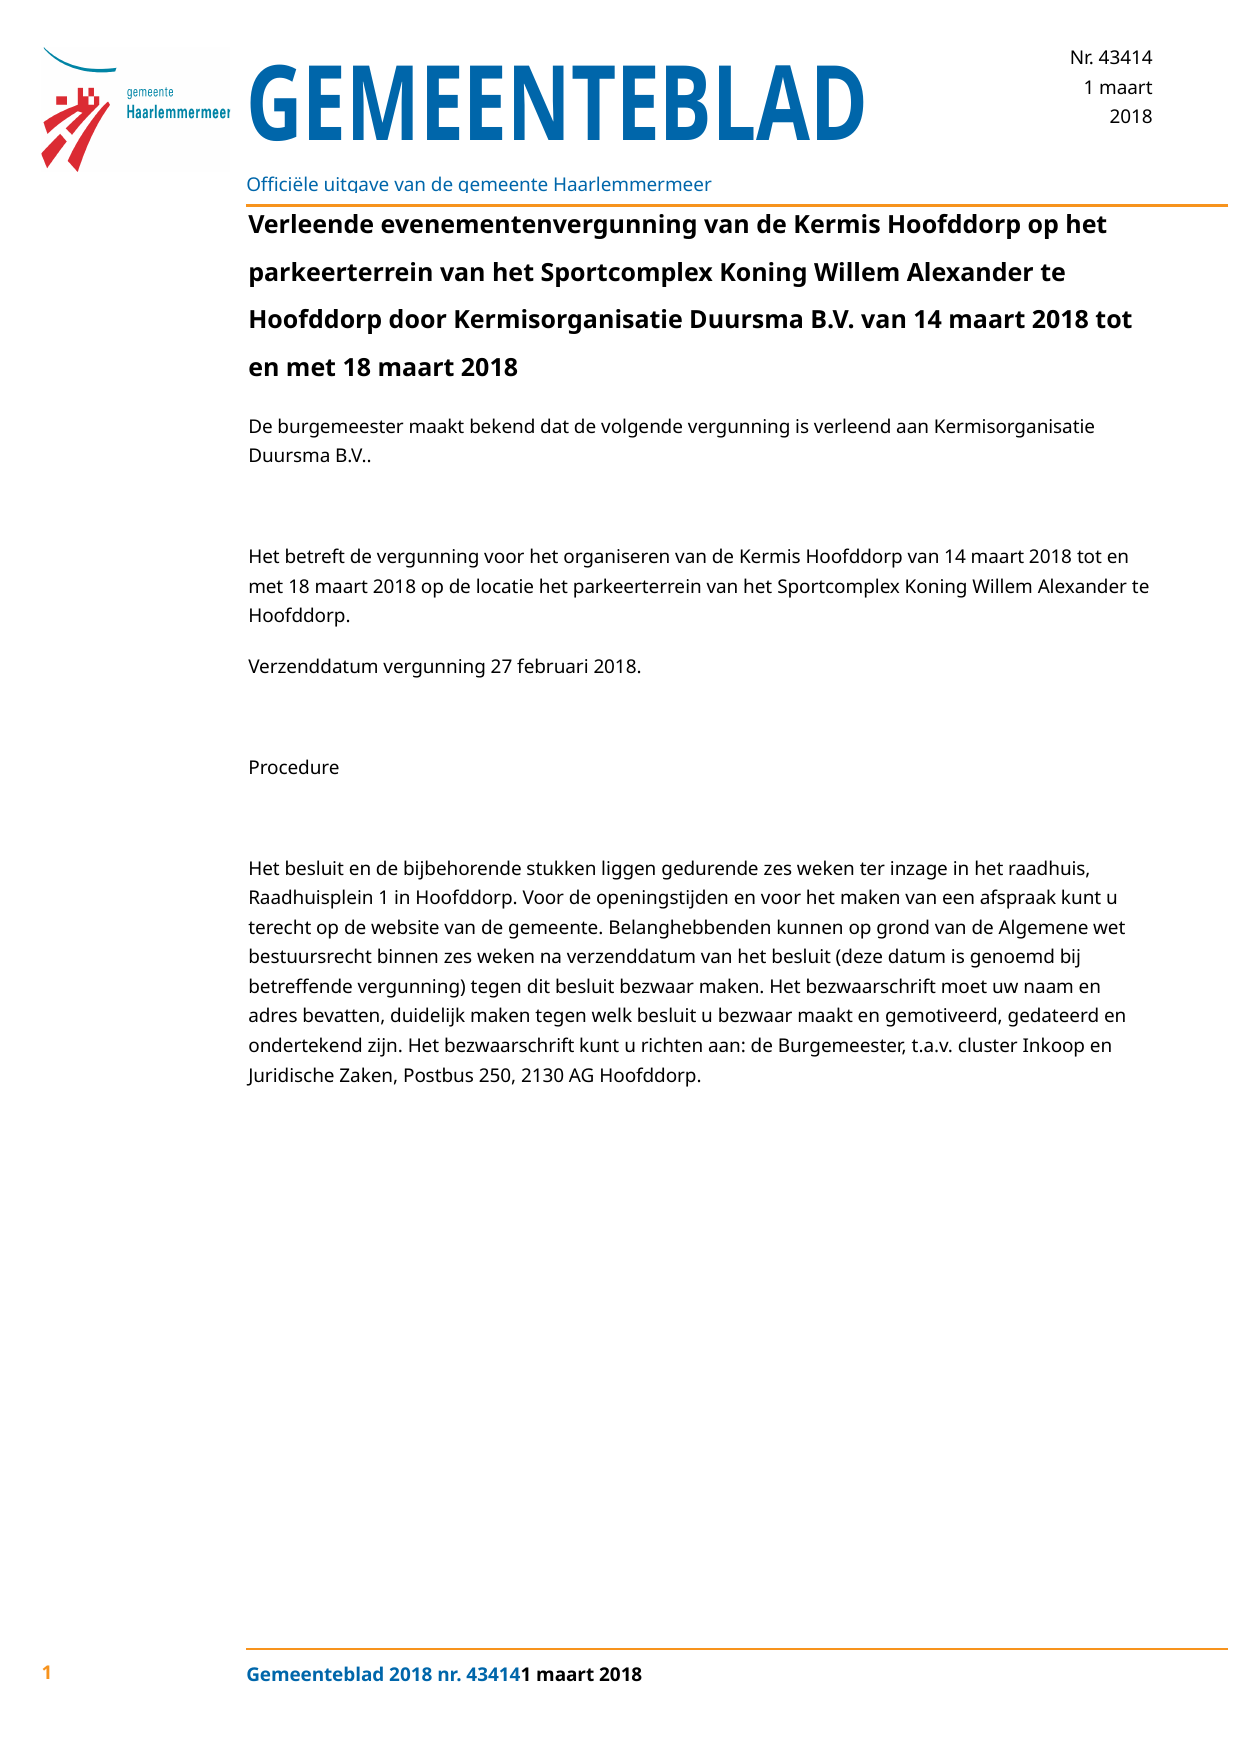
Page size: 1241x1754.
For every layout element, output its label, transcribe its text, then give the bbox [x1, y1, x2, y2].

text Verleende evenementenvergunning van de Kermis Hoofddorp op het parkeerterrein van het Sportcomplex Koning Willem Alexander te Hoofddorp door Kermisorganisatie Duursma B.V. van 14 maart 2018 tot en met 18 maart 2018 [248, 207, 1152, 384]
picture [41, 47, 231, 172]
text De burgemeester maakt bekend dat de volgende vergunning is verleend aan Kermisorganisatie Duursma B.V.. [248, 413, 1152, 468]
text Het besluit en de bijbehorende stukken liggen gedurende zes weken ter inzage in het raadhuis, Raadhuisplein 1 in Hoofddorp. Voor de openingstijden en voor het maken van een afspraak kunt u terecht op de website van de gemeente. Belanghebbenden kunnen op grond van de Algemene wet bestuursrecht binnen zes weken na verzenddatum van het besluit (deze datum is genoemd bij betreffende vergunning) tegen dit besluit bezwaar maken. Het bezwaarschrift moet uw naam en adres bevatten, duidelijk maken tegen welk besluit u bezwaar maakt en gemotiveerd, gedateerd en ondertekend zijn. Het bezwaarschrift kunt u richten aan: de Burgemeester, t.a.v. cluster Inkoop en Juridische Zaken, Postbus 250, 2130 AG Hoofddorp. [248, 855, 1152, 1088]
text Procedure [248, 754, 1152, 780]
text Het betreft de vergunning voor het organiseren van de Kermis Hoofddorp van 14 maart 2018 tot en met 18 maart 2018 op de locatie het parkeerterrein van het Sportcomplex Koning Willem Alexander te Hoofddorp. [248, 543, 1152, 628]
text Verzenddatum vergunning 27 februari 2018. [248, 653, 1152, 679]
